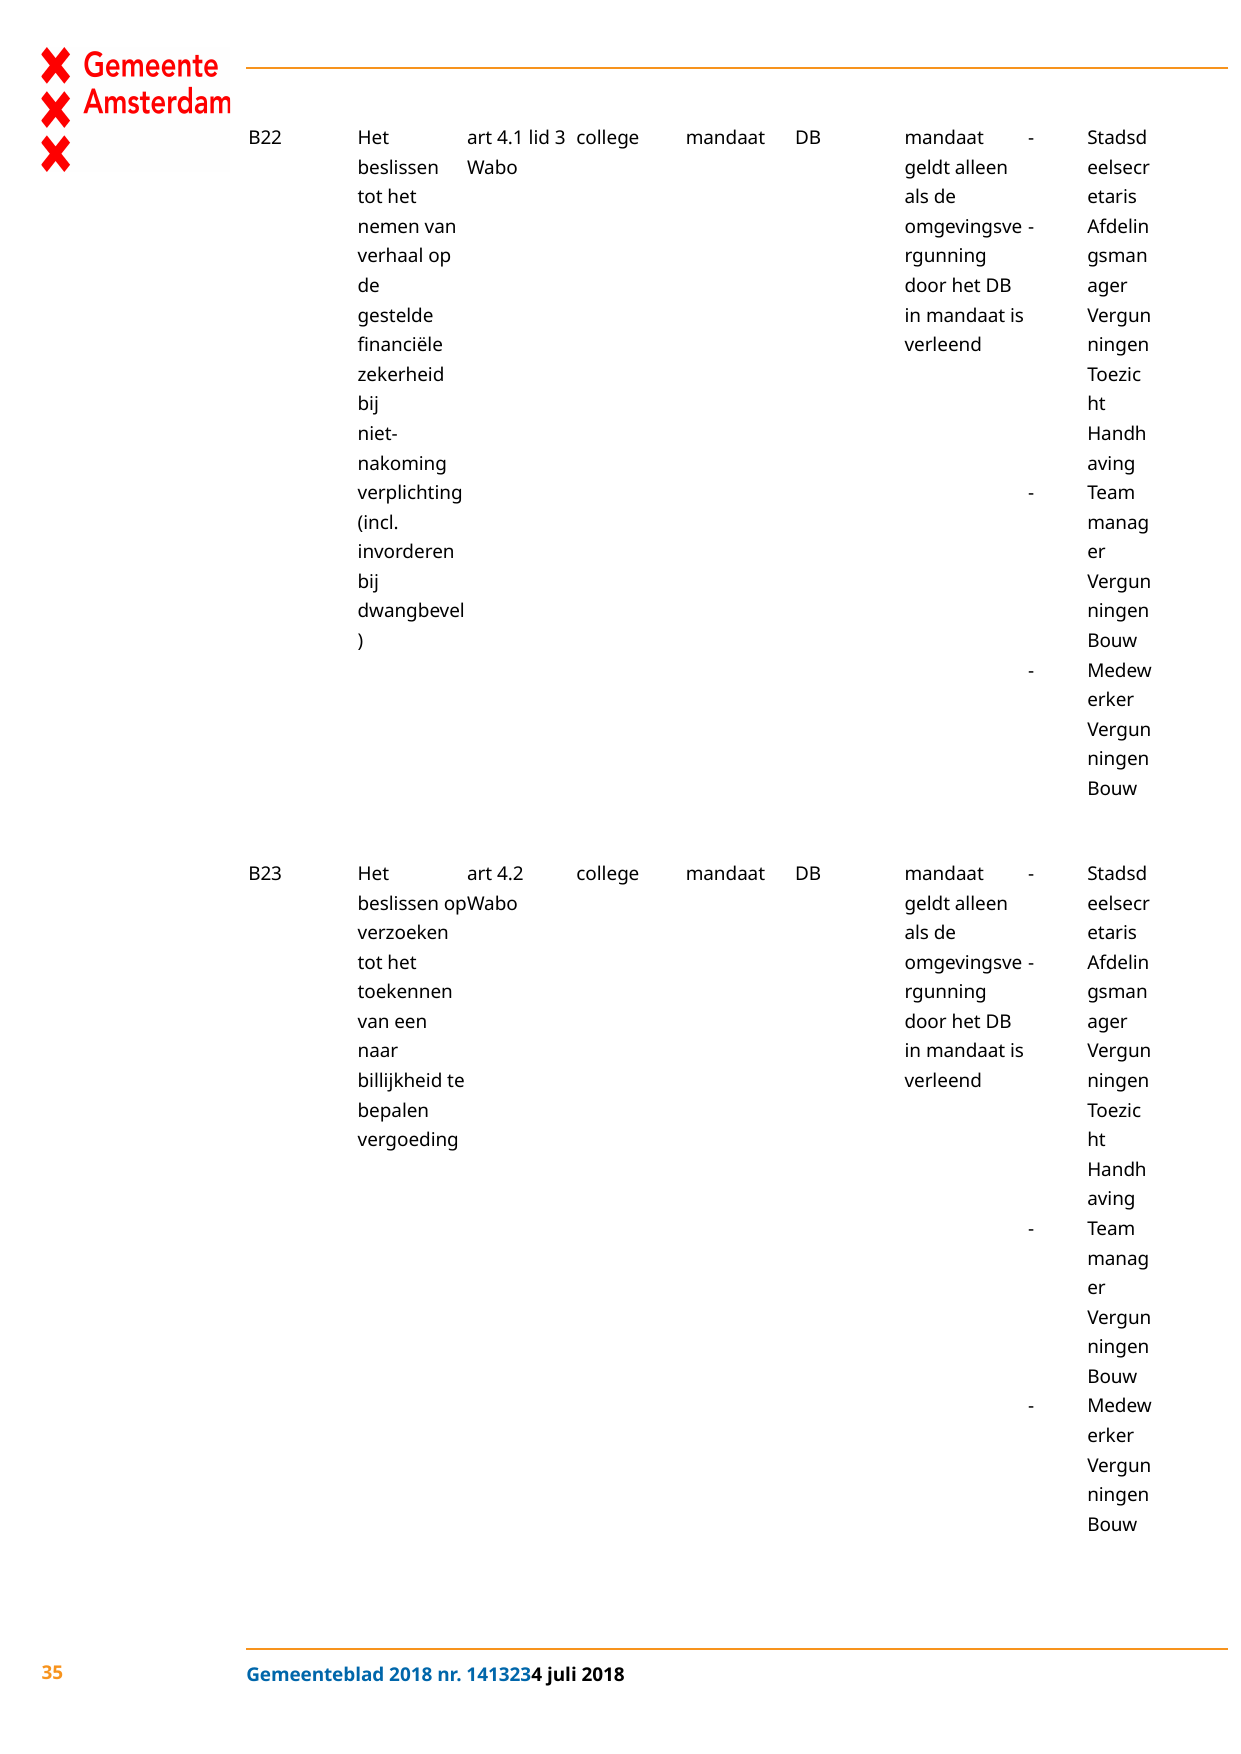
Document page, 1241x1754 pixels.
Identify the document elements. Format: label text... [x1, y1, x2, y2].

table_header DB [795, 95, 904, 831]
table_cell B23 [248, 831, 357, 1566]
table_cell mandaat [686, 831, 795, 1566]
table_header mandaat [686, 95, 795, 831]
table_cell mandaat geldt alleen als de omgevingsvergunning door het DB in mandaat is verleend [904, 831, 1028, 1566]
picture [41, 47, 231, 172]
table_cell college [576, 831, 686, 1566]
table_header Stadsdeelsecretaris Afdelingsmanager Vergunningen Toezicht Handhaving Teammanager Vergunningen Bouw Medewerker Vergunningen Bouw [1028, 95, 1152, 831]
table_header art 4.1 lid 3 Wabo [467, 95, 576, 831]
table_cell Het beslissen op verzoeken tot het toekennen van een naar billijkheid te bepalen vergoeding [358, 831, 467, 1566]
table_header B22 [248, 95, 357, 831]
table_cell DB [795, 831, 904, 1566]
table_cell Stadsdeelsecretaris Afdelingsmanager Vergunningen Toezicht Handhaving Teammanager Vergunningen Bouw Medewerker Vergunningen Bouw [1028, 831, 1152, 1566]
table_header college [576, 95, 686, 831]
table_header mandaat geldt alleen als de omgevingsvergunning door het DB in mandaat is verleend [904, 95, 1028, 831]
table_cell art 4.2 Wabo [467, 831, 576, 1566]
table_header Het beslissen tot het nemen van verhaal op de gestelde financiële zekerheid bij niet-nakoming verplichting (incl. invorderen bij dwangbevel) [358, 95, 467, 831]
